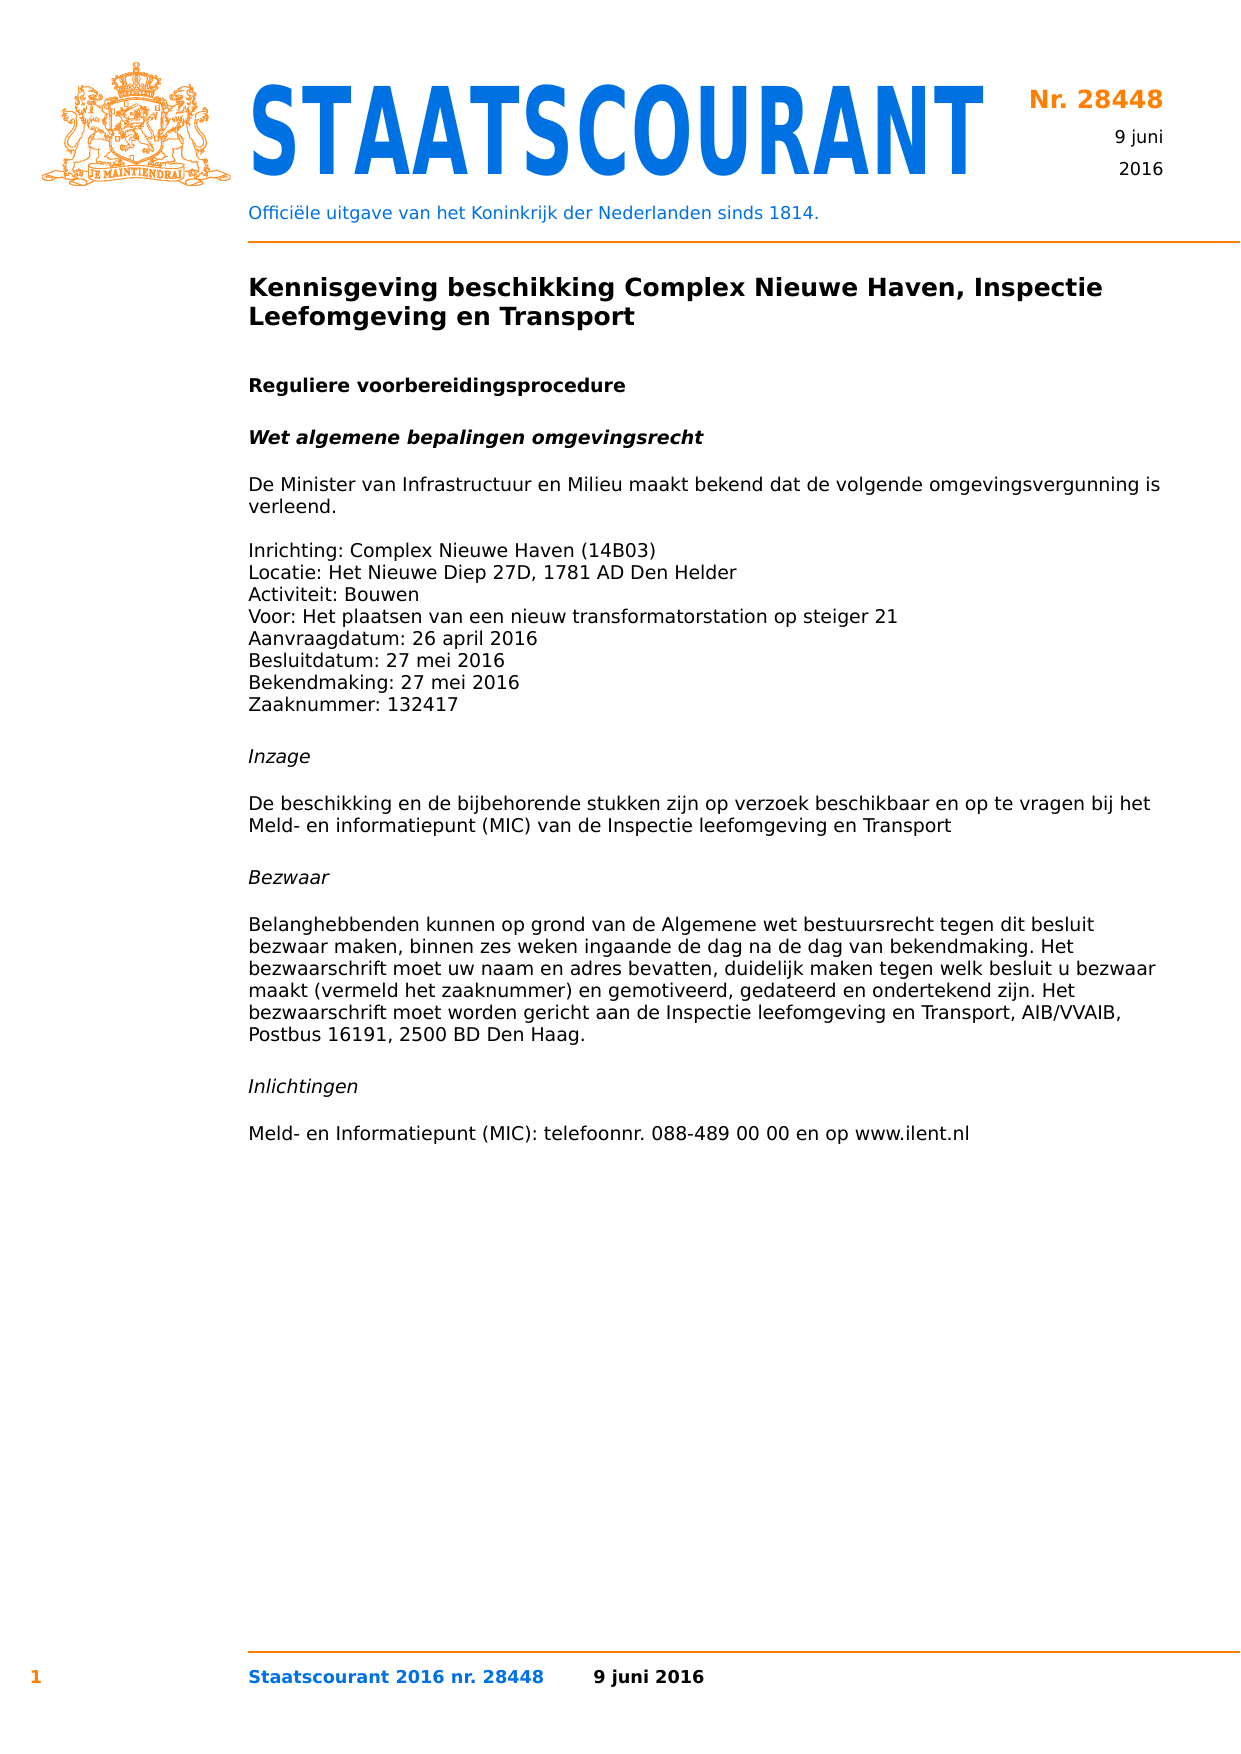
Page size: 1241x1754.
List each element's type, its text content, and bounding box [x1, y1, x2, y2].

text Meld- en Informatiepunt (MIC): telefoonnr. 088-489 00 00 en op www.ilent.nl [248, 1122, 1163, 1144]
subtitle Kennisgeving beschikking Complex Nieuwe Haven, Inspectie Leefomgeving en Transport [248, 273, 1163, 331]
text Belanghebbenden kunnen op grond van de Algemene wet bestuursrecht tegen dit besluit bezwaar maken, binnen zes weken ingaande de dag na de dag van bekendmaking. Het bezwaarschrift moet uw naam en adres bevatten, duidelijk maken tegen welk besluit u bezwaar maakt (vermeld het zaaknummer) en gemotiveerd, gedateerd en ondertekend zijn. Het bezwaarschrift moet worden gericht aan de Inspectie leefomgeving en Transport, AIB/VVAIB, Postbus 16191, 2500 BD Den Haag. [248, 914, 1163, 1046]
text De Minister van Infrastructuur en Milieu maakt bekend dat de volgende omgevingsvergunning is verleend. [248, 474, 1163, 518]
text Voor: Het plaatsen van een nieuw transformatorstation op steiger 21 [248, 606, 1163, 628]
text Zaaknummer: 132417 [248, 694, 1163, 716]
table_cell Officiële uitgave van het Koninkrijk der Nederlanden sinds 1814. [248, 203, 1240, 241]
table_header Nr. 28448 [998, 62, 1240, 121]
table_cell 2016 [998, 153, 1240, 203]
text Bekendmaking: 27 mei 2016 [248, 672, 1163, 694]
picture [41, 62, 231, 186]
subtitle Bezwaar [248, 867, 1163, 889]
text Aanvraagdatum: 26 april 2016 [248, 628, 1163, 650]
subtitle Inlichtingen [248, 1076, 1163, 1097]
text Inrichting: Complex Nieuwe Haven (14B03) [248, 540, 1163, 562]
text Activiteit: Bouwen [248, 584, 1163, 606]
subtitle Wet algemene bepalingen omgevingsrecht [248, 427, 1163, 449]
subtitle Inzage [248, 746, 1163, 768]
text De beschikking en de bijbehorende stukken zijn op verzoek beschikbaar en op te vragen bij het Meld- en informatiepunt (MIC) van de Inspectie leefomgeving en Transport [248, 793, 1163, 837]
text Besluitdatum: 27 mei 2016 [248, 650, 1163, 672]
table_header [25, 62, 248, 241]
table_cell 9 juni [998, 121, 1240, 153]
table_header STAATSCOURANT [248, 62, 998, 203]
subtitle Reguliere voorbereidingsprocedure [248, 375, 1163, 397]
text Locatie: Het Nieuwe Diep 27D, 1781 AD Den Helder [248, 562, 1163, 584]
